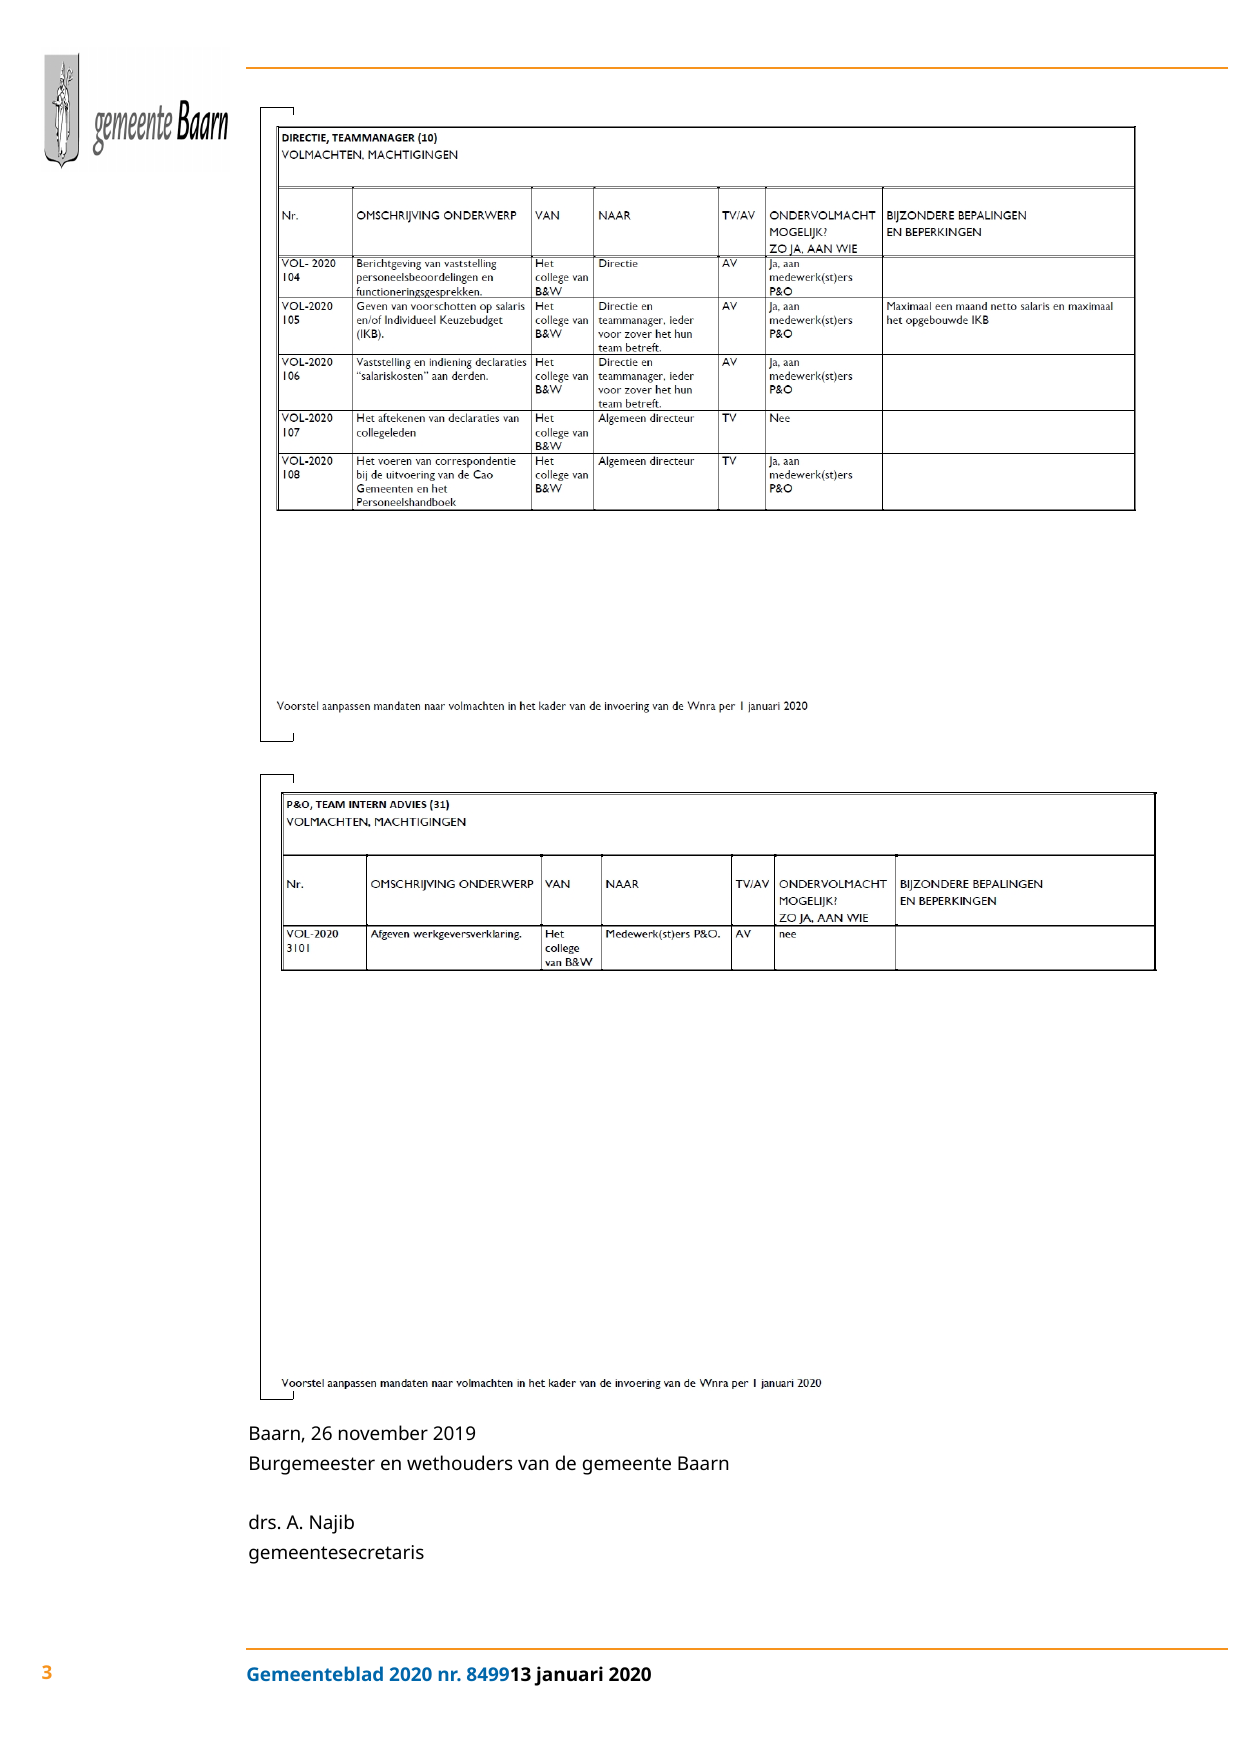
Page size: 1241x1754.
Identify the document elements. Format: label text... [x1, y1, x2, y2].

picture [268, 115, 1173, 733]
text Baarn, 26 november 2019 [248, 1421, 1152, 1446]
picture [268, 783, 1173, 1391]
picture [41, 47, 231, 172]
text gemeentesecretaris [248, 1539, 1152, 1564]
text Burgemeester en wethouders van de gemeente Baarn [248, 1450, 1152, 1476]
text drs. A. Najib [248, 1509, 1152, 1535]
